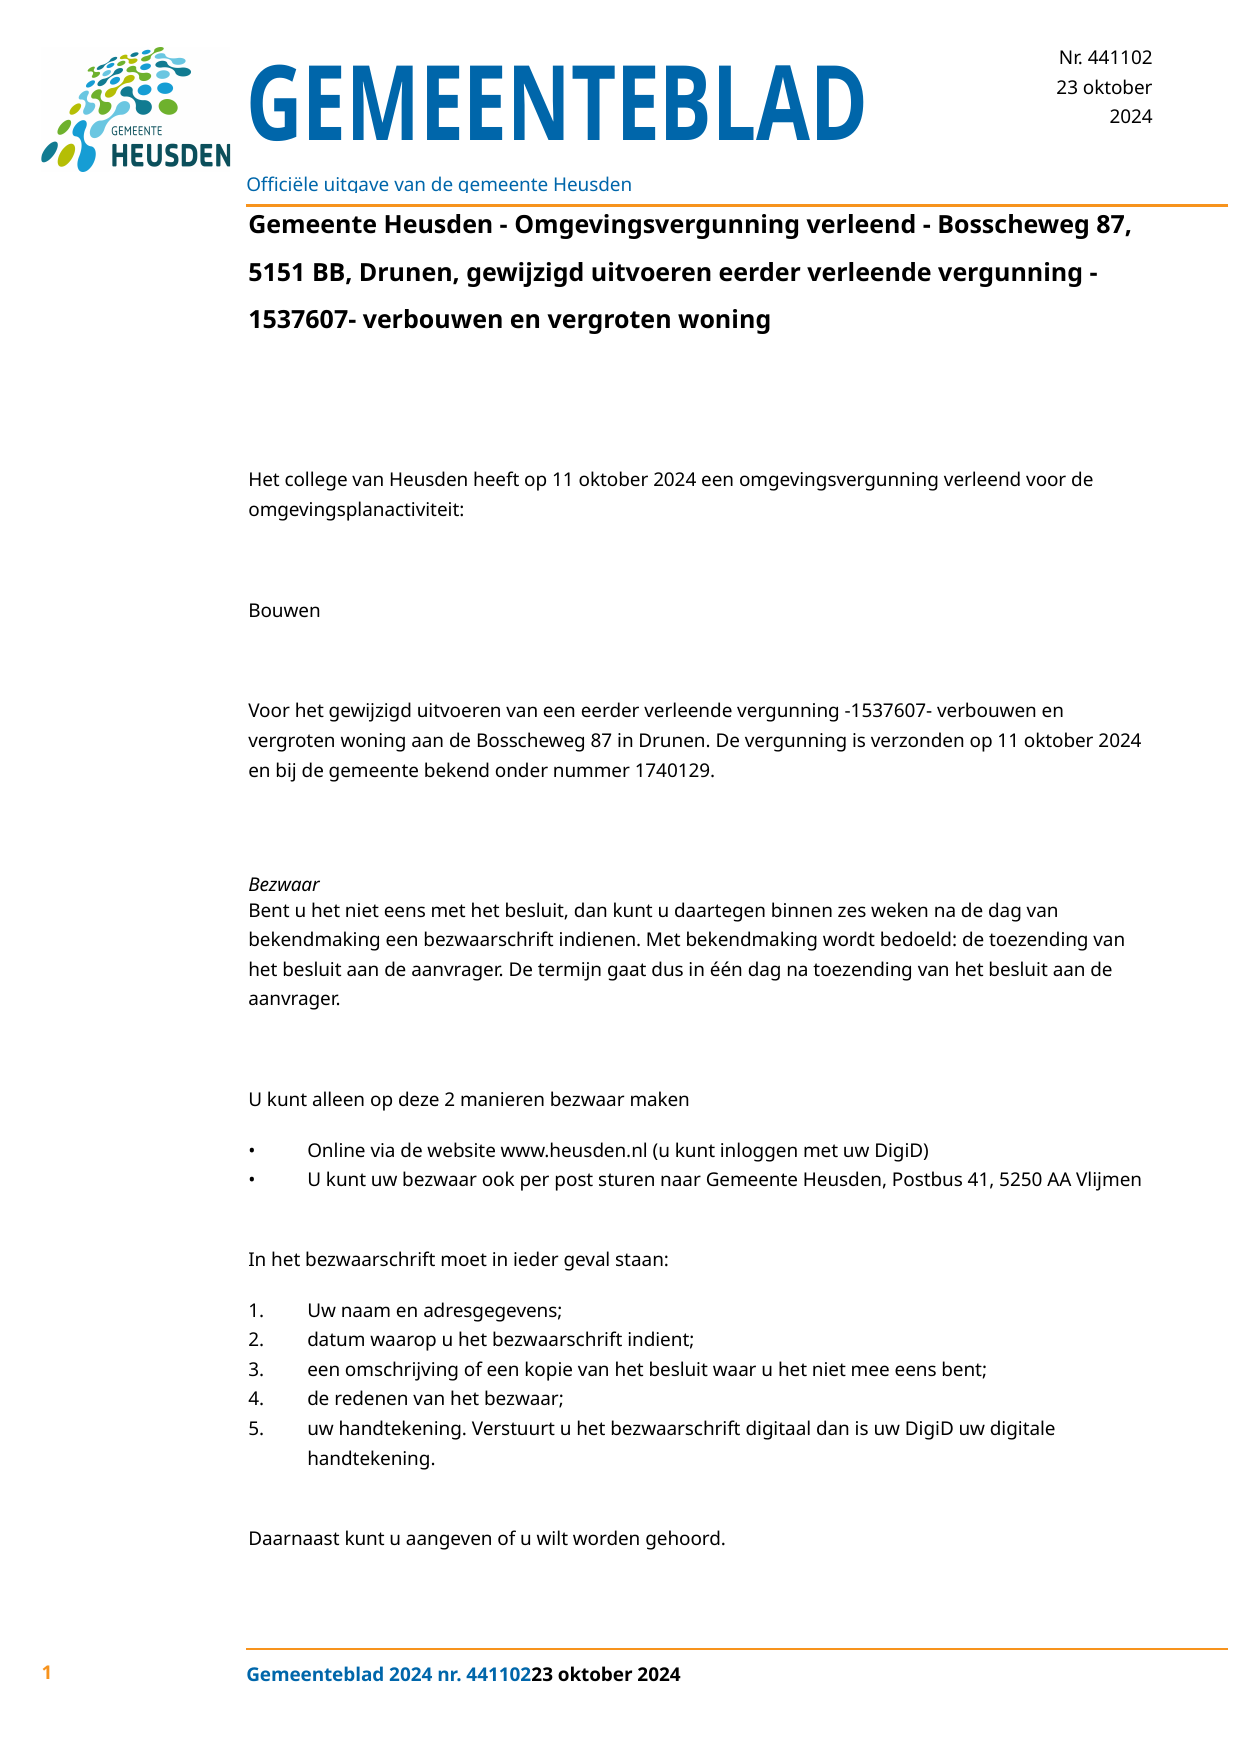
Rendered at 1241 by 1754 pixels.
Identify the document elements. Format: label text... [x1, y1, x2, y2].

list de redenen van het bezwaar; [248, 1386, 1152, 1411]
list U kunt uw bezwaar ook per post sturen naar Gemeente Heusden, Postbus 41, 5250 AA Vlijmen [248, 1166, 1152, 1192]
text Daarnaast kunt u aangeven of u wilt worden gehoord. [248, 1525, 1152, 1551]
text Voor het gewijzigd uitvoeren van een eerder verleende vergunning -1537607- verbouwen en vergroten woning aan de Bosscheweg 87 in Drunen. De vergunning is verzonden op 11 oktober 2024 en bij de gemeente bekend onder nummer 1740129. [248, 698, 1152, 782]
picture [41, 47, 231, 172]
list datum waarop u het bezwaarschrift indient; [248, 1326, 1152, 1352]
text Bouwen [248, 597, 1152, 622]
list een omschrijving of een kopie van het besluit waar u het niet mee eens bent; [248, 1356, 1152, 1382]
text Het college van Heusden heeft op 11 oktober 2024 een omgevingsvergunning verleend voor de omgevingsplanactiviteit: [248, 466, 1152, 522]
list uw handtekening. Verstuurt u het bezwaarschrift digitaal dan is uw DigiD uw digitale handtekening. [248, 1415, 1152, 1471]
text Bent u het niet eens met het besluit, dan kunt u daartegen binnen zes weken na de dag van bekendmaking een bezwaarschrift indienen. Met bekendmaking wordt bedoeld: de toezending van het besluit aan de aanvrager. De termijn gaat dus in één dag na toezending van het besluit aan de aanvrager. [248, 897, 1152, 1011]
text In het bezwaarschrift moet in ieder geval staan: [248, 1246, 1152, 1272]
text Gemeente Heusden - Omgevingsvergunning verleend - Bosscheweg 87, 5151 BB, Drunen, gewijzigd uitvoeren eerder verleende vergunning -1537607- verbouwen en vergroten woning [248, 207, 1152, 336]
list Uw naam en adresgegevens; [248, 1297, 1152, 1323]
list Online via de website www.heusden.nl (u kunt inloggen met uw DigiD) [248, 1137, 1152, 1163]
text Bezwaar [248, 871, 1152, 897]
text U kunt alleen op deze 2 manieren bezwaar maken [248, 1086, 1152, 1112]
